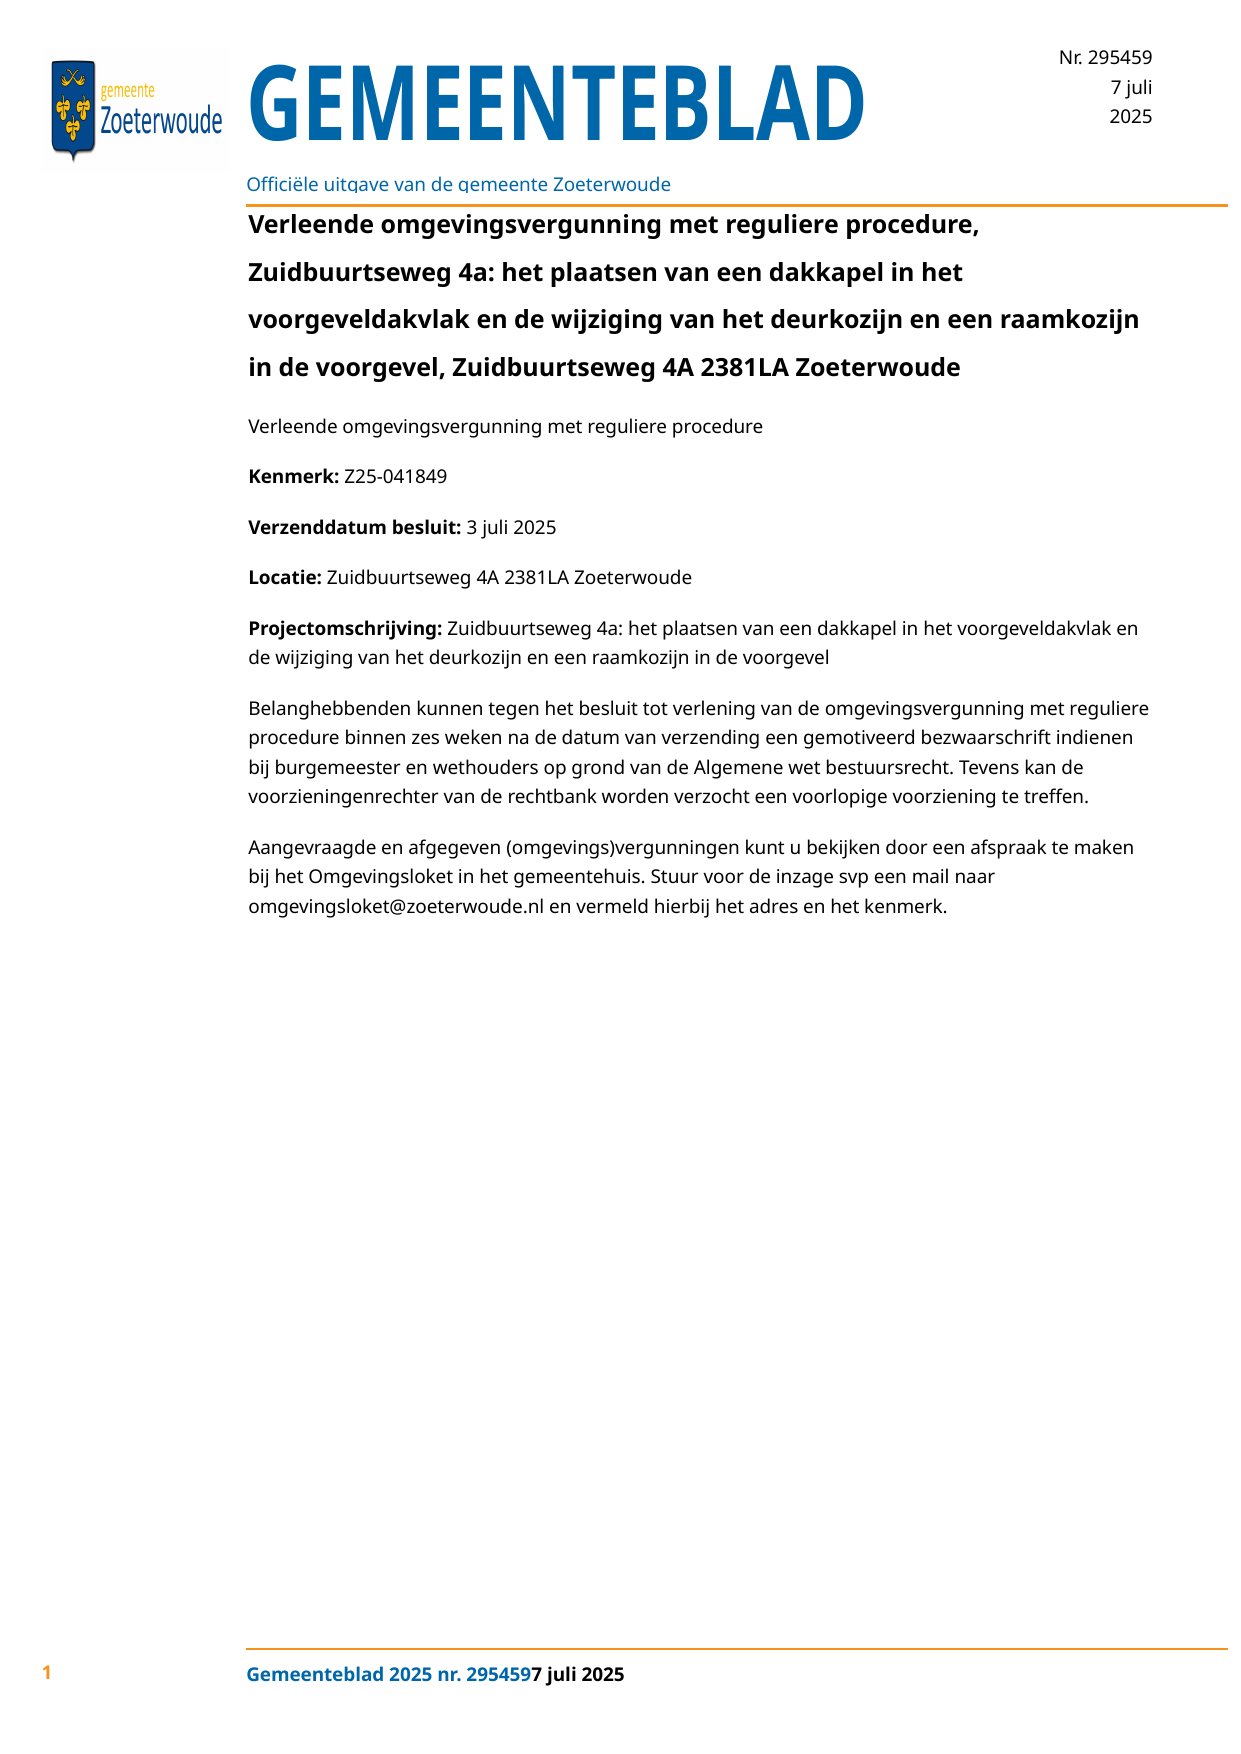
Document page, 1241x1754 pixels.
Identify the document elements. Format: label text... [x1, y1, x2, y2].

text Verleende omgevingsvergunning met reguliere procedure, Zuidbuurtseweg 4a: het plaatsen van een dakkapel in het voorgeveldakvlak en de wijziging van het deurkozijn en een raamkozijn in de voorgevel, Zuidbuurtseweg 4A 2381LA Zoeterwoude [248, 207, 1152, 384]
text Aangevraagde en afgegeven (omgevings)vergunningen kunt u bekijken door een afspraak te maken bij het Omgevingsloket in het gemeentehuis. Stuur voor de inzage svp een mail naar omgevingsloket@zoeterwoude.nl en vermeld hierbij het adres en het kenmerk. [248, 834, 1152, 919]
text Projectomschrijving: Zuidbuurtseweg 4a: het plaatsen van een dakkapel in het voorgeveldakvlak en de wijziging van het deurkozijn en een raamkozijn in de voorgevel [248, 615, 1152, 670]
text Kenmerk: Z25-041849 [248, 463, 1152, 489]
picture [41, 47, 231, 172]
text Belanghebbenden kunnen tegen het besluit tot verlening van de omgevingsvergunning met reguliere procedure binnen zes weken na de datum van verzending een gemotiveerd bezwaarschrift indienen bij burgemeester en wethouders op grond van de Algemene wet bestuursrecht. Tevens kan de voorzieningenrechter van de rechtbank worden verzocht een voorlopige voorziening te treffen. [248, 695, 1152, 809]
text Locatie: Zuidbuurtseweg 4A 2381LA Zoeterwoude [248, 564, 1152, 590]
text Verzenddatum besluit: 3 juli 2025 [248, 514, 1152, 540]
text Verleende omgevingsvergunning met reguliere procedure [248, 413, 1152, 439]
